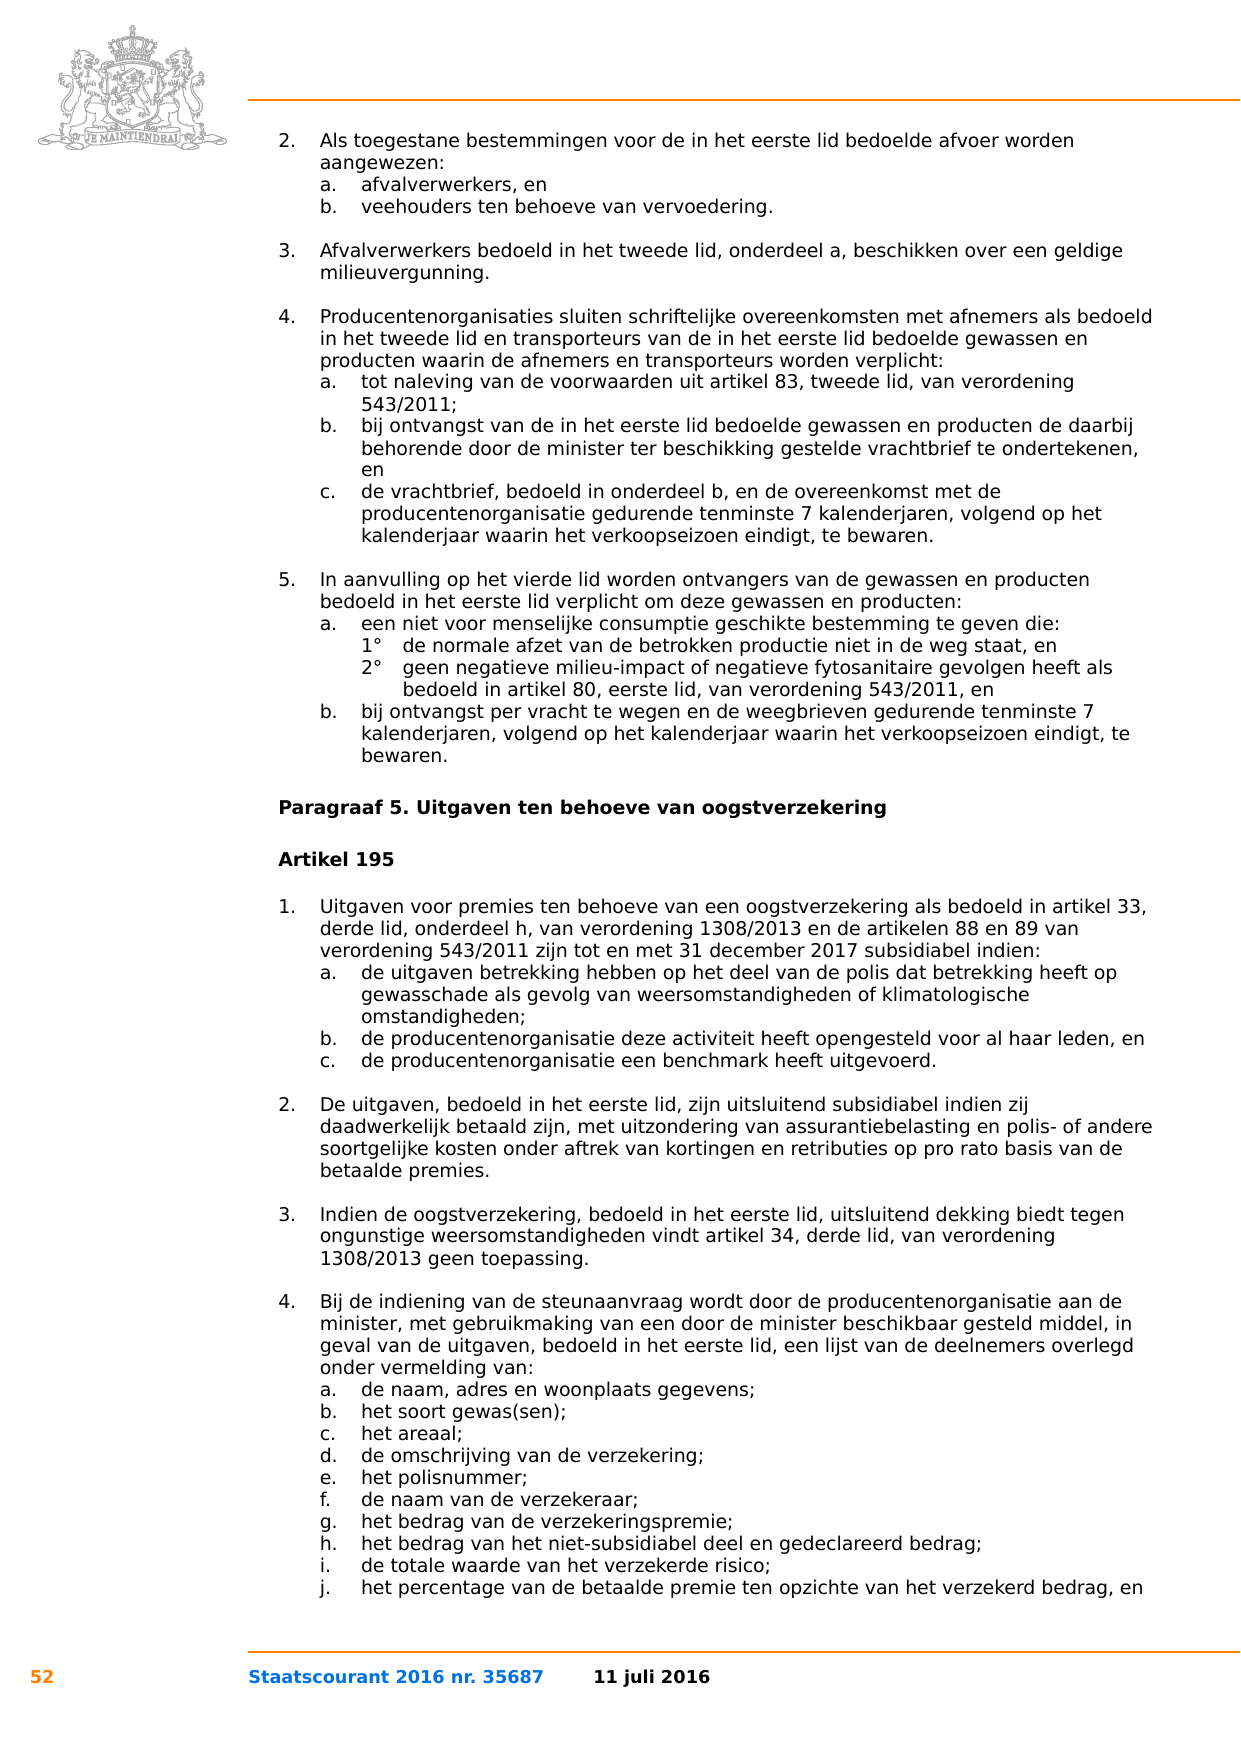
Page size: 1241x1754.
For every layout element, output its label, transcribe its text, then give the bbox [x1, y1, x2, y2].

text e. het polisnummer; [319, 1467, 1163, 1489]
text f. de naam van de verzekeraar; [319, 1489, 1163, 1511]
picture [38, 25, 227, 150]
text b. de producentenorganisatie deze activiteit heeft opengesteld voor al haar leden, en [319, 1028, 1163, 1050]
text b. bij ontvangst per vracht te wegen en de weegbrieven gedurende tenminste 7 kalenderjaren, volgend op het kalenderjaar waarin het verkoopseizoen eindigt, te bewaren. [319, 701, 1163, 767]
text j. het percentage van de betaalde premie ten opzichte van het verzekerd bedrag, en [319, 1577, 1163, 1599]
text 4. Bij de indiening van de steunaanvraag wordt door de producentenorganisatie aan de minister, met gebruikmaking van een door de minister beschikbaar gesteld middel, in geval van de uitgaven, bedoeld in het eerste lid, een lijst van de deelnemers overlegd onder vermelding van: [278, 1291, 1163, 1379]
text c. de producentenorganisatie een benchmark heeft uitgevoerd. [319, 1050, 1163, 1072]
text 2. De uitgaven, bedoeld in het eerste lid, zijn uitsluitend subsidiabel indien zij daadwerkelijk betaald zijn, met uitzondering van assurantiebelasting en polis- of andere soortgelijke kosten onder aftrek van kortingen en retributies op pro rato basis van de betaalde premies. [278, 1094, 1163, 1182]
text g. het bedrag van de verzekeringspremie; [319, 1511, 1163, 1533]
text d. de omschrijving van de verzekering; [319, 1445, 1163, 1467]
text 3. Afvalverwerkers bedoeld in het tweede lid, onderdeel a, beschikken over een geldige milieuvergunning. [278, 240, 1163, 284]
text b. veehouders ten behoeve van vervoedering. [319, 196, 1163, 218]
subtitle Artikel 195 [278, 849, 1163, 871]
text a. tot naleving van de voorwaarden uit artikel 83, tweede lid, van verordening 543/2011; [319, 371, 1163, 415]
text 1. Uitgaven voor premies ten behoeve van een oogstverzekering als bedoeld in artikel 33, derde lid, onderdeel h, van verordening 1308/2013 en de artikelen 88 en 89 van verordening 543/2011 zijn tot en met 31 december 2017 subsidiabel indien: [278, 896, 1163, 962]
text c. het areaal; [319, 1423, 1163, 1445]
text 2° geen negatieve milieu-impact of negatieve fytosanitaire gevolgen heeft als bedoeld in artikel 80, eerste lid, van verordening 543/2011, en [361, 657, 1163, 701]
text 2. Als toegestane bestemmingen voor de in het eerste lid bedoelde afvoer worden aangewezen: [278, 130, 1163, 174]
text a. een niet voor menselijke consumptie geschikte bestemming te geven die: [319, 613, 1163, 635]
text a. afvalverwerkers, en [319, 174, 1163, 196]
text 5. In aanvulling op het vierde lid worden ontvangers van de gewassen en producten bedoeld in het eerste lid verplicht om deze gewassen en producten: [278, 569, 1163, 613]
text 4. Producentenorganisaties sluiten schriftelijke overeenkomsten met afnemers als bedoeld in het tweede lid en transporteurs van de in het eerste lid bedoelde gewassen en producten waarin de afnemers en transporteurs worden verplicht: [278, 306, 1163, 371]
text c. de vrachtbrief, bedoeld in onderdeel b, en de overeenkomst met de producentenorganisatie gedurende tenminste 7 kalenderjaren, volgend op het kalenderjaar waarin het verkoopseizoen eindigt, te bewaren. [319, 481, 1163, 547]
text a. de uitgaven betrekking hebben op het deel van de polis dat betrekking heeft op gewasschade als gevolg van weersomstandigheden of klimatologische omstandigheden; [319, 962, 1163, 1028]
text i. de totale waarde van het verzekerde risico; [319, 1555, 1163, 1577]
text a. de naam, adres en woonplaats gegevens; [319, 1379, 1163, 1401]
text 3. Indien de oogstverzekering, bedoeld in het eerste lid, uitsluitend dekking biedt tegen ongunstige weersomstandigheden vindt artikel 34, derde lid, van verordening 1308/2013 geen toepassing. [278, 1203, 1163, 1269]
text h. het bedrag van het niet-subsidiabel deel en gedeclareerd bedrag; [319, 1533, 1163, 1555]
text b. het soort gewas(sen); [319, 1401, 1163, 1423]
subtitle Paragraaf 5. Uitgaven ten behoeve van oogstverzekering [278, 797, 1163, 819]
text 1° de normale afzet van de betrokken productie niet in de weg staat, en [361, 635, 1163, 657]
text b. bij ontvangst van de in het eerste lid bedoelde gewassen en producten de daarbij behorende door de minister ter beschikking gestelde vrachtbrief te ondertekenen, en [319, 415, 1163, 481]
